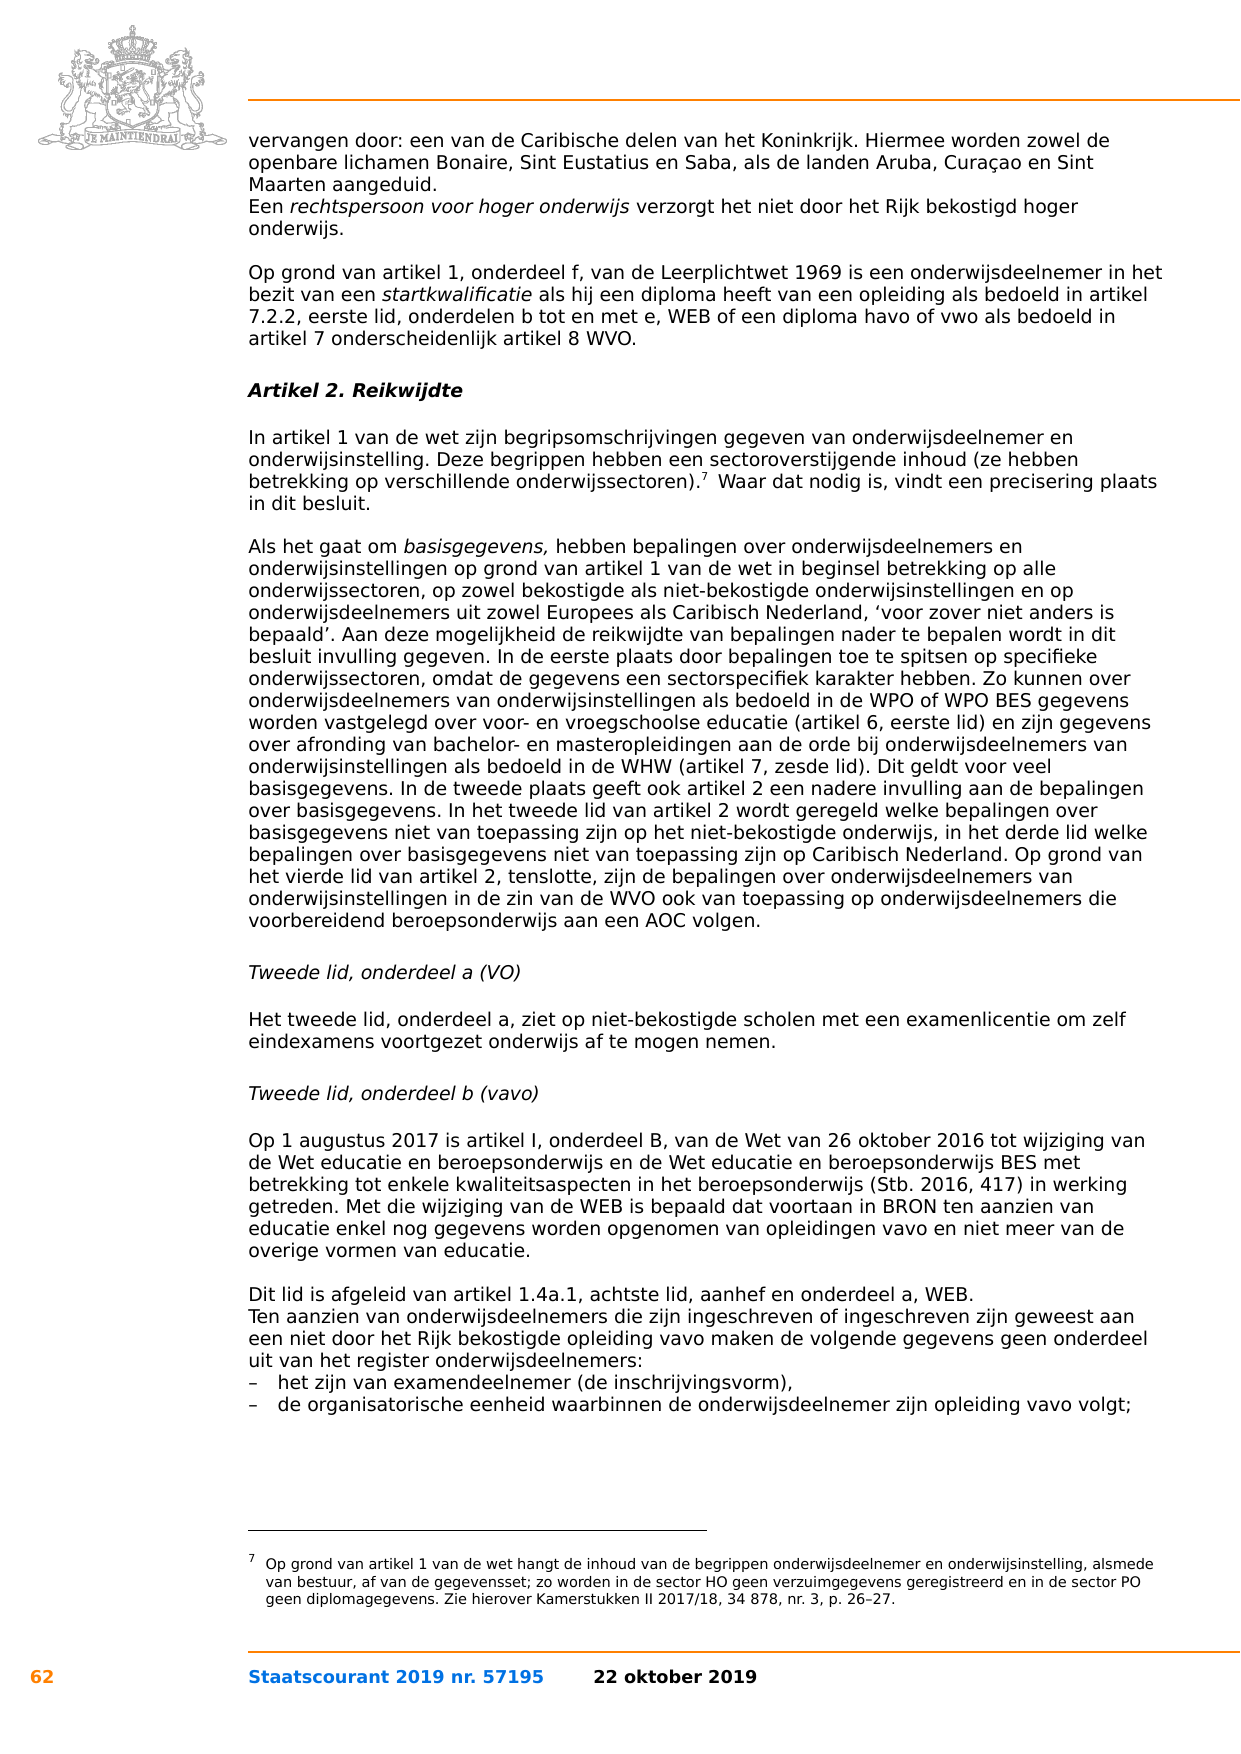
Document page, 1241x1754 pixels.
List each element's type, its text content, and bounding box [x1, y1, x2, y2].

text vervangen door: een van de Caribische delen van het Koninkrijk. Hiermee worden zowel de openbare lichamen Bonaire, Sint Eustatius en Saba, als de landen Aruba, Curaçao en Sint Maarten aangeduid. [248, 130, 1163, 196]
text Het tweede lid, onderdeel a, ziet op niet-bekostigde scholen met een examenlicentie om zelf eindexamens voortgezet onderwijs af te mogen nemen. [248, 1009, 1163, 1053]
text Als het gaat om basisgegevens, hebben bepalingen over onderwijsdeelnemers en onderwijsinstellingen op grond van artikel 1 van de wet in beginsel betrekking op alle onderwijssectoren, op zowel bekostigde als niet-bekostigde onderwijsinstellingen en op onderwijsdeelnemers uit zowel Europees als Caribisch Nederland, ‘voor zover niet anders is bepaald’. Aan deze mogelijkheid de reikwijdte van bepalingen nader te bepalen wordt in dit besluit invulling gegeven. In de eerste plaats door bepalingen toe te spitsen op specifieke onderwijssectoren, omdat de gegevens een sectorspecifiek karakter hebben. Zo kunnen over onderwijsdeelnemers van onderwijsinstellingen als bedoeld in de WPO of WPO BES gegevens worden vastgelegd over voor- en vroegschoolse educatie (artikel 6, eerste lid) en zijn gegevens over afronding van bachelor- en masteropleidingen aan de orde bij onderwijsdeelnemers van onderwijsinstellingen als bedoeld in de WHW (artikel 7, zesde lid). Dit geldt voor veel basisgegevens. In de tweede plaats geeft ook artikel 2 een nadere invulling aan de bepalingen over basisgegevens. In het tweede lid van artikel 2 wordt geregeld welke bepalingen over basisgegevens niet van toepassing zijn op het niet-bekostigde onderwijs, in het derde lid welke bepalingen over basisgegevens niet van toepassing zijn op Caribisch Nederland. Op grond van het vierde lid van artikel 2, tenslotte, zijn de bepalingen over onderwijsdeelnemers van onderwijsinstellingen in de zin van de WVO ook van toepassing op onderwijsdeelnemers die voorbereidend beroepsonderwijs aan een AOC volgen. [248, 536, 1163, 932]
text Op 1 augustus 2017 is artikel I, onderdeel B, van de Wet van 26 oktober 2016 tot wijziging van de Wet educatie en beroepsonderwijs en de Wet educatie en beroepsonderwijs BES met betrekking tot enkele kwaliteitsaspecten in het beroepsonderwijs (Stb. 2016, 417) in werking getreden. Met die wijziging van de WEB is bepaald dat voortaan in BRON ten aanzien van educatie enkel nog gegevens worden opgenomen van opleidingen vavo en niet meer van de overige vormen van educatie. [248, 1130, 1163, 1262]
text Een rechtspersoon voor hoger onderwijs verzorgt het niet door het Rijk bekostigd hoger onderwijs. [248, 196, 1163, 240]
text Op grond van artikel 1 van de wet hangt de inhoud van de begrippen onderwijsdeelnemer en onderwijsinstelling, alsmede van bestuur, af van de gegevensset; zo worden in de sector HO geen verzuimgegevens geregistreerd en in de sector PO geen diplomagegevens. Zie hierover Kamerstukken II 2017/18, 34 878, nr. 3, p. 26–27. [248, 1552, 1163, 1608]
picture [38, 25, 227, 150]
text In artikel 1 van de wet zijn begripsomschrijvingen gegeven van onderwijsdeelnemer en onderwijsinstelling. Deze begrippen hebben een sectoroverstijgende inhoud (ze hebben betrekking op verschillende onderwijssectoren). Waar dat nodig is, vindt een precisering plaats in dit besluit. [248, 427, 1163, 514]
subtitle Tweede lid, onderdeel b (vavo) [248, 1083, 1163, 1105]
text Op grond van artikel 1, onderdeel f, van de Leerplichtwet 1969 is een onderwijsdeelnemer in het bezit van een startkwalificatie als hij een diploma heeft van een opleiding als bedoeld in artikel 7.2.2, eerste lid, onderdelen b tot en met e, WEB of een diploma havo of vwo als bedoeld in artikel 7 onderscheidenlijk artikel 8 WVO. [248, 262, 1163, 349]
text Dit lid is afgeleid van artikel 1.4a.1, achtste lid, aanhef en onderdeel a, WEB. [248, 1284, 1163, 1306]
text Ten aanzien van onderwijsdeelnemers die zijn ingeschreven of ingeschreven zijn geweest aan een niet door het Rijk bekostigde opleiding vavo maken de volgende gegevens geen onderdeel uit van het register onderwijsdeelnemers: [248, 1306, 1163, 1372]
text – de organisatorische eenheid waarbinnen de onderwijsdeelnemer zijn opleiding vavo volgt; [248, 1393, 1163, 1416]
text – het zijn van examendeelnemer (de inschrijvingsvorm), [248, 1372, 1163, 1393]
subtitle Artikel 2. Reikwijdte [248, 379, 1163, 402]
subtitle Tweede lid, onderdeel a (VO) [248, 962, 1163, 984]
